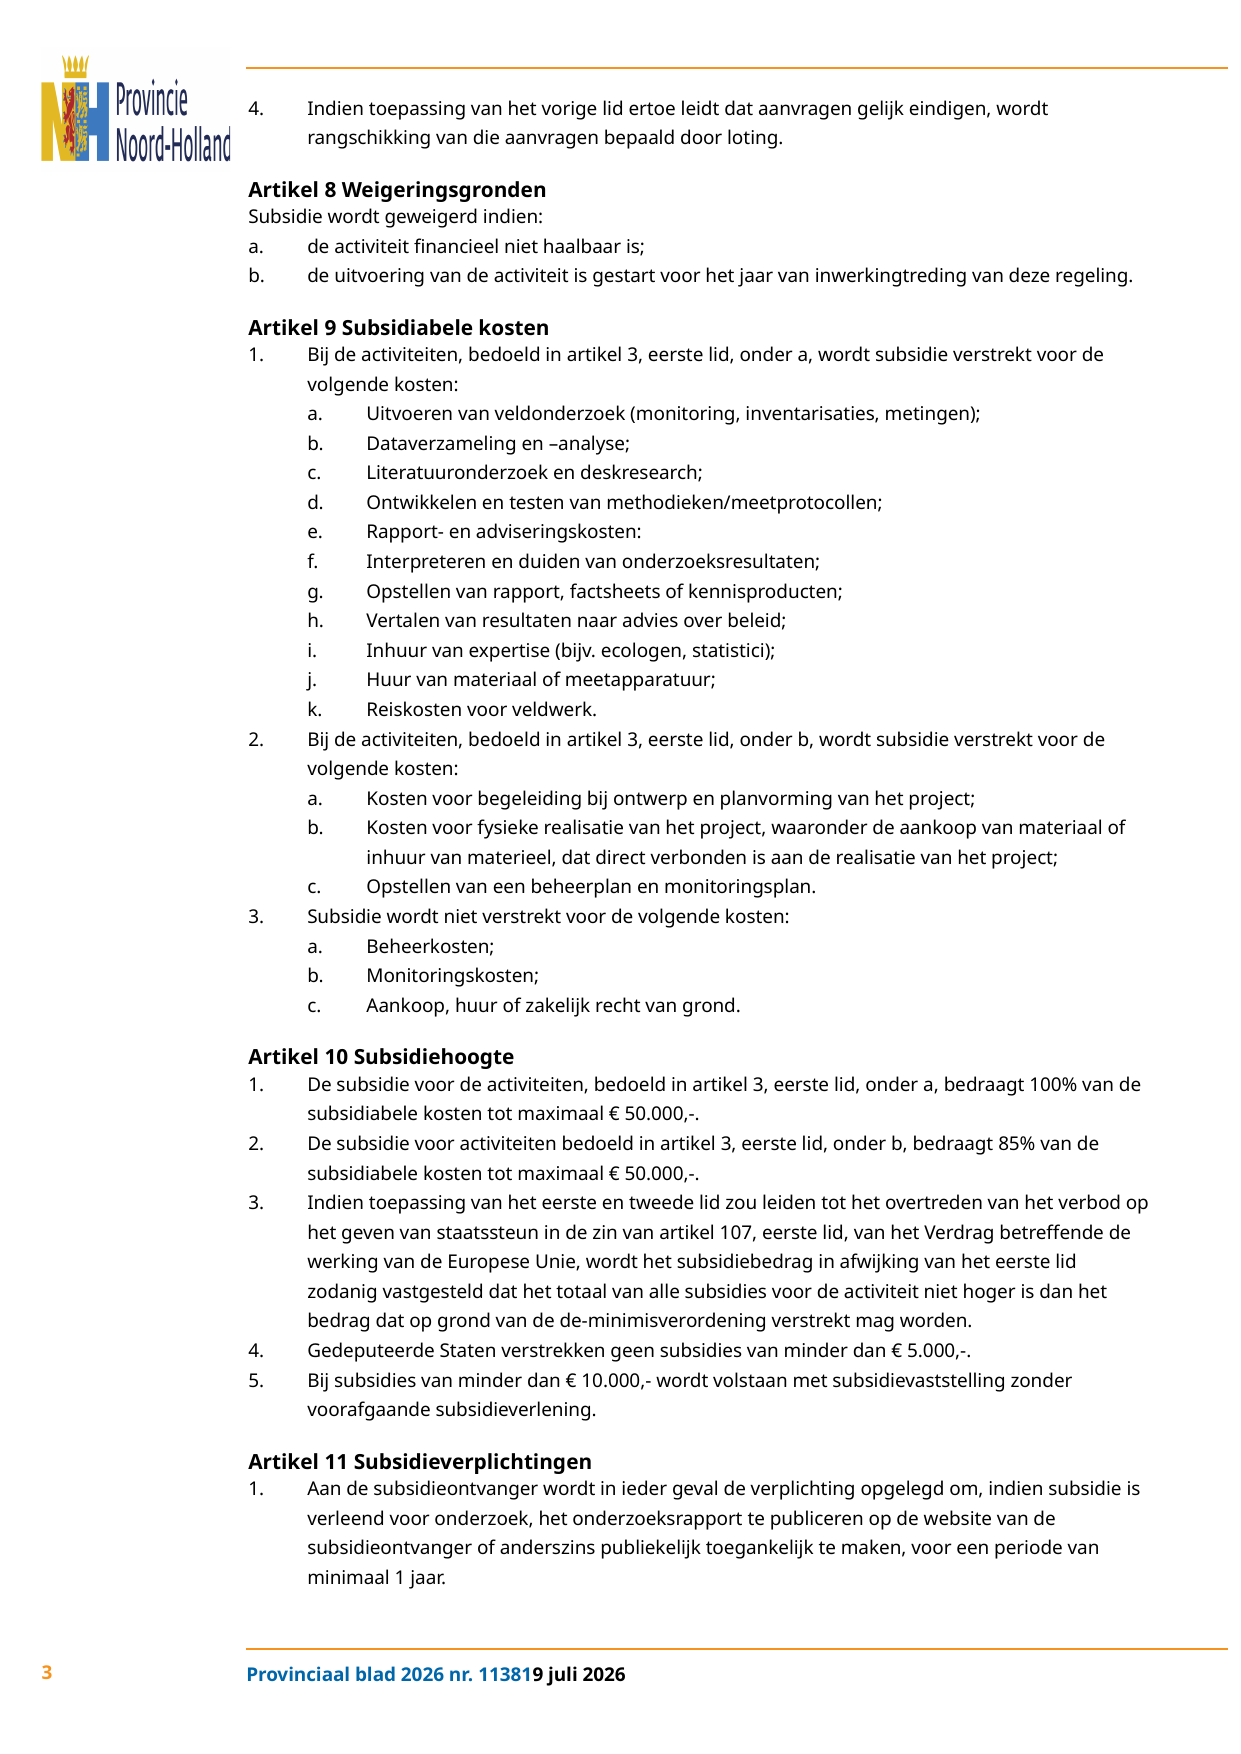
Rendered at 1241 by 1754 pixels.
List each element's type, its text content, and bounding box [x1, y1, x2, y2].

list Ontwikkelen en testen van methodieken/meetprotocollen; [307, 489, 1152, 515]
list Vertalen van resultaten naar advies over beleid; [307, 607, 1152, 633]
list Inhuur van expertise (bijv. ecologen, statistici); [307, 637, 1152, 663]
list Subsidie wordt niet verstrekt voor de volgende kosten: [248, 903, 1152, 929]
list Bij subsidies van minder dan € 10.000,- wordt volstaan met subsidievaststelling zonder voorafgaande subsidieverlening. [248, 1367, 1152, 1422]
list Reiskosten voor veldwerk. [307, 696, 1152, 722]
text Artikel 9 Subsidiabele kosten [248, 313, 1152, 341]
list De subsidie voor de activiteiten, bedoeld in artikel 3, eerste lid, onder a, bedraagt 100% van de subsidiabele kosten tot maximaal € 50.000,-. [248, 1071, 1152, 1126]
text Artikel 8 Weigeringsgronden [248, 175, 1152, 203]
list Rapport- en adviseringskosten: [307, 519, 1152, 544]
list Bij de activiteiten, bedoeld in artikel 3, eerste lid, onder b, wordt subsidie verstrekt voor de volgende kosten: [248, 726, 1152, 781]
list Opstellen van een beheerplan en monitoringsplan. [307, 874, 1152, 899]
picture [41, 47, 231, 172]
text Artikel 11 Subsidieverplichtingen [248, 1447, 1152, 1475]
list Opstellen van rapport, factsheets of kennisproducten; [307, 578, 1152, 604]
list Aankoop, huur of zakelijk recht van grond. [307, 992, 1152, 1018]
list Literatuuronderzoek en deskresearch; [307, 459, 1152, 485]
list Indien toepassing van het eerste en tweede lid zou leiden tot het overtreden van het verbod op het geven van staatssteun in de zin van artikel 107, eerste lid, van het Verdrag betreffende de werking van de Europese Unie, wordt het subsidiebedrag in afwijking van het eerste lid zodanig vastgesteld dat het totaal van alle subsidies voor de activiteit niet hoger is dan het bedrag dat op grond van de de-minimisverordening verstrekt mag worden. [248, 1189, 1152, 1333]
list De subsidie voor activiteiten bedoeld in artikel 3, eerste lid, onder b, bedraagt 85% van de subsidiabele kosten tot maximaal € 50.000,-. [248, 1130, 1152, 1185]
list Indien toepassing van het vorige lid ertoe leidt dat aanvragen gelijk eindigen, wordt rangschikking van die aanvragen bepaald door loting. [248, 95, 1152, 150]
list Interpreteren en duiden van onderzoeksresultaten; [307, 548, 1152, 574]
list Monitoringskosten; [307, 962, 1152, 988]
list Huur van materiaal of meetapparatuur; [307, 667, 1152, 692]
list Kosten voor begeleiding bij ontwerp en planvorming van het project; [307, 785, 1152, 811]
list Kosten voor fysieke realisatie van het project, waaronder de aankoop van materiaal of inhuur van materieel, dat direct verbonden is aan de realisatie van het project; [307, 814, 1152, 870]
list Dataverzameling en –analyse; [307, 430, 1152, 456]
list de activiteit financieel niet haalbaar is; [248, 233, 1152, 258]
list Uitvoeren van veldonderzoek (monitoring, inventarisaties, metingen); [307, 400, 1152, 426]
list de uitvoering van de activiteit is gestart voor het jaar van inwerkingtreding van deze regeling. [248, 262, 1152, 288]
list Beheerkosten; [307, 933, 1152, 959]
text Artikel 10 Subsidiehoogte [248, 1042, 1152, 1071]
text Subsidie wordt geweigerd indien: [248, 203, 1152, 229]
list Bij de activiteiten, bedoeld in artikel 3, eerste lid, onder a, wordt subsidie verstrekt voor de volgende kosten: [248, 341, 1152, 397]
list Gedeputeerde Staten verstrekken geen subsidies van minder dan € 5.000,-. [248, 1337, 1152, 1363]
list Aan de subsidieontvanger wordt in ieder geval de verplichting opgelegd om, indien subsidie is verleend voor onderzoek, het onderzoeksrapport te publiceren op de website van de subsidieontvanger of anderszins publiekelijk toegankelijk te maken, voor een periode van minimaal 1 jaar. [248, 1475, 1152, 1590]
